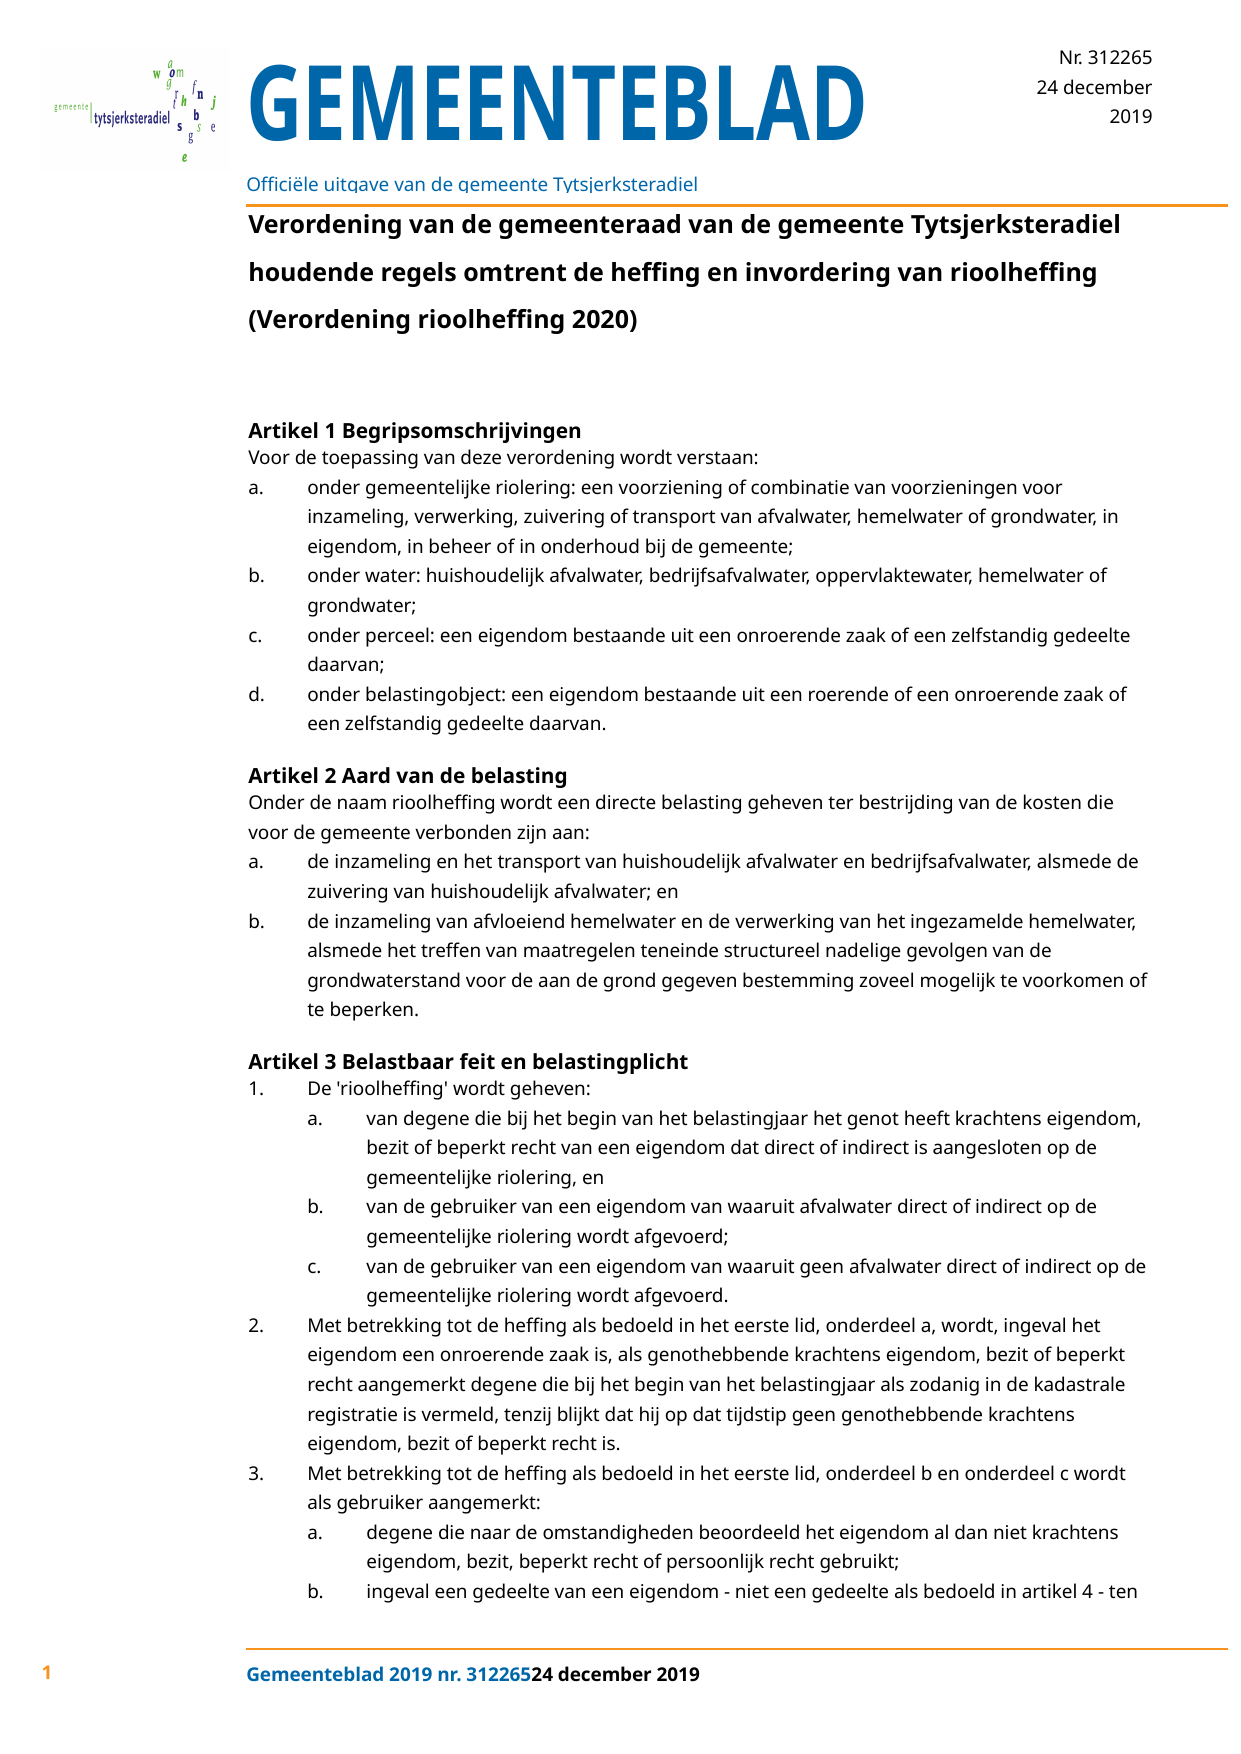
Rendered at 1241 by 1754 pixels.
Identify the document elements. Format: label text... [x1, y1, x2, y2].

list degene die naar de omstandigheden beoordeeld het eigendom al dan niet krachtens eigendom, bezit, beperkt recht of persoonlijk recht gebruikt; [307, 1519, 1152, 1574]
picture [41, 47, 231, 172]
list Met betrekking tot de heffing als bedoeld in het eerste lid, onderdeel b en onderdeel c wordt als gebruiker aangemerkt: [248, 1460, 1152, 1515]
list De 'rioolheffing' wordt geheven: [248, 1075, 1152, 1101]
list onder perceel: een eigendom bestaande uit een onroerende zaak of een zelfstandig gedeelte daarvan; [248, 622, 1152, 677]
list de inzameling en het transport van huishoudelijk afvalwater en bedrijfsafvalwater, alsmede de zuivering van huishoudelijk afvalwater; en [248, 849, 1152, 904]
list Met betrekking tot de heffing als bedoeld in het eerste lid, onderdeel a, wordt, ingeval het eigendom een onroerende zaak is, als genothebbende krachtens eigendom, bezit of beperkt recht aangemerkt degene die bij het begin van het belastingjaar als zodanig in de kadastrale registratie is vermeld, tenzij blijkt dat hij op dat tijdstip geen genothebbende krachtens eigendom, bezit of beperkt recht is. [248, 1312, 1152, 1456]
list onder belastingobject: een eigendom bestaande uit een roerende of een onroerende zaak of een zelfstandig gedeelte daarvan. [248, 681, 1152, 736]
list ingeval een gedeelte van een eigendom - niet een gedeelte als bedoeld in artikel 4 - ten [307, 1578, 1152, 1604]
list van de gebruiker van een eigendom van waaruit afvalwater direct of indirect op de gemeentelijke riolering wordt afgevoerd; [307, 1194, 1152, 1249]
list onder gemeentelijke riolering: een voorziening of combinatie van voorzieningen voor inzameling, verwerking, zuivering of transport van afvalwater, hemelwater of grond­water, in eigendom, in beheer of in onderhoud bij de gemeente; [248, 474, 1152, 559]
text Artikel 3 Belastbaar feit en belastingplicht [248, 1047, 1152, 1075]
text Onder de naam rioolheffing wordt een directe belasting geheven ter bestrijding van de kosten die voor de gemeente verbonden zijn aan: [248, 789, 1152, 845]
text Artikel 1 Begripsomschrijvingen [248, 416, 1152, 444]
text Verordening van de gemeenteraad van de gemeente Tytsjerksteradiel houdende regels omtrent de heffing en invordering van rioolheffing (Verordening rioolheffing 2020) [248, 207, 1152, 336]
text Voor de toepassing van deze verordening wordt verstaan: [248, 444, 1152, 470]
list van de gebruiker van een eigendom van waaruit geen afvalwater direct of indirect op de gemeentelijke riolering wordt afgevoerd. [307, 1253, 1152, 1308]
list de inzameling van afvloeiend hemelwater en de verwerking van het ingezamelde hemelwater, alsmede het treffen van maatregelen teneinde structureel nadelige gevolgen van de grondwaterstand voor de aan de grond gegeven bestemming zoveel mogelijk te voorkomen of te beperken. [248, 908, 1152, 1022]
list onder water: huishoudelijk afvalwater, bedrijfsafvalwater, oppervlaktewater, hemelwater of grondwater; [248, 563, 1152, 618]
list van degene die bij het begin van het belastingjaar het genot heeft krachtens eigendom, bezit of beperkt recht van een eigendom dat direct of indirect is aangesloten op de gemeentelijke riolering, en [307, 1105, 1152, 1190]
text Artikel 2 Aard van de belasting [248, 761, 1152, 789]
